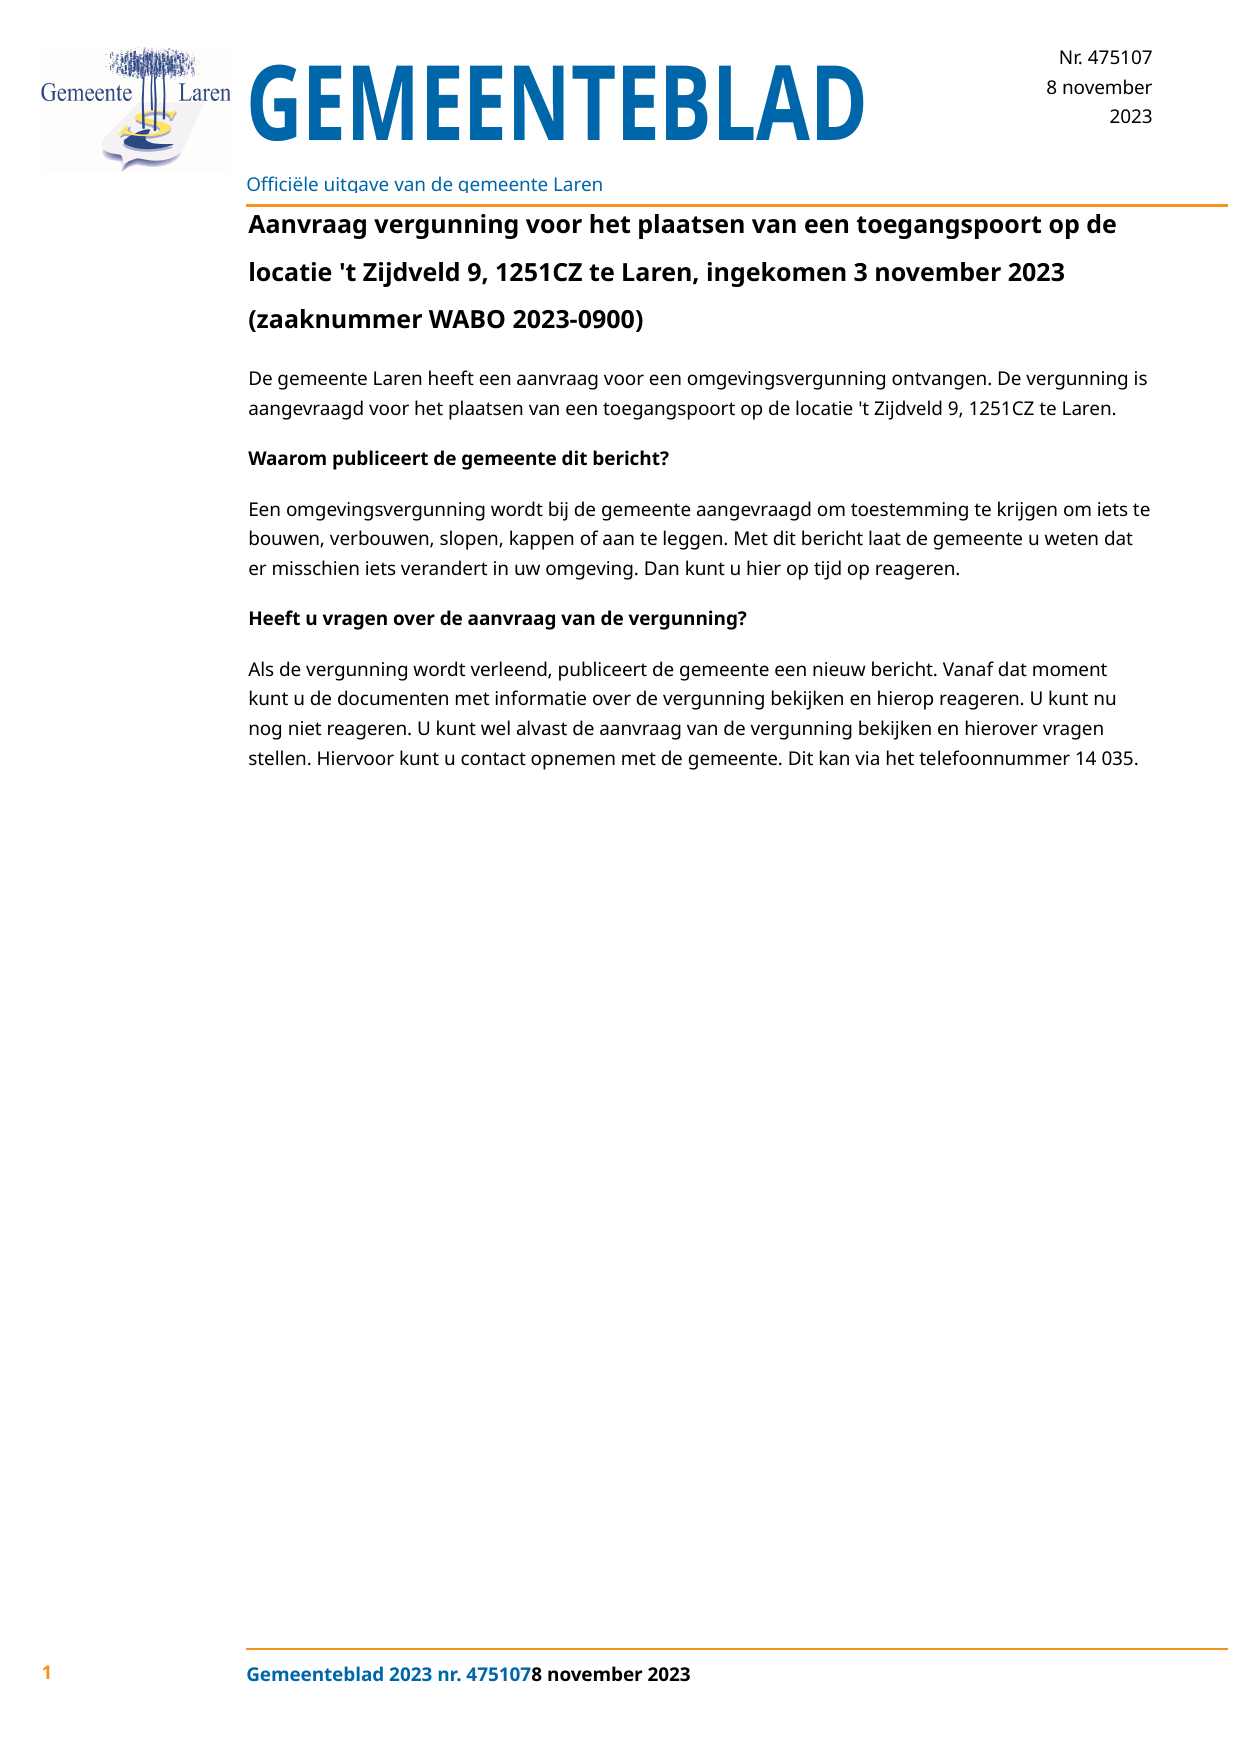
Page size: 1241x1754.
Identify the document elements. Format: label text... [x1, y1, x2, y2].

text De gemeente Laren heeft een aanvraag voor een omgevingsvergunning ontvangen. De vergunning is aangevraagd voor het plaatsen van een toegangspoort op de locatie 't Zijdveld 9, 1251CZ te Laren. [248, 366, 1152, 421]
text Waarom publiceert de gemeente dit bericht? [248, 446, 1152, 471]
text Heeft u vragen over de aanvraag van de vergunning? [248, 606, 1152, 631]
picture [41, 47, 231, 172]
text Als de vergunning wordt verleend, publiceert de gemeente een nieuw bericht. Vanaf dat moment kunt u de documenten met informatie over de vergunning bekijken en hierop reageren. U kunt nu nog niet reageren. U kunt wel alvast de aanvraag van de vergunning bekijken en hierover vragen stellen. Hiervoor kunt u contact opnemen met de gemeente. Dit kan via het telefoonnummer 14 035. [248, 656, 1152, 770]
text Aanvraag vergunning voor het plaatsen van een toegangspoort op de locatie 't Zijdveld 9, 1251CZ te Laren, ingekomen 3 november 2023 (zaaknummer WABO 2023-0900) [248, 207, 1152, 336]
text Een omgevingsvergunning wordt bij de gemeente aangevraagd om toestemming te krijgen om iets te bouwen, verbouwen, slopen, kappen of aan te leggen. Met dit bericht laat de gemeente u weten dat er misschien iets verandert in uw omgeving. Dan kunt u hier op tijd op reageren. [248, 496, 1152, 581]
